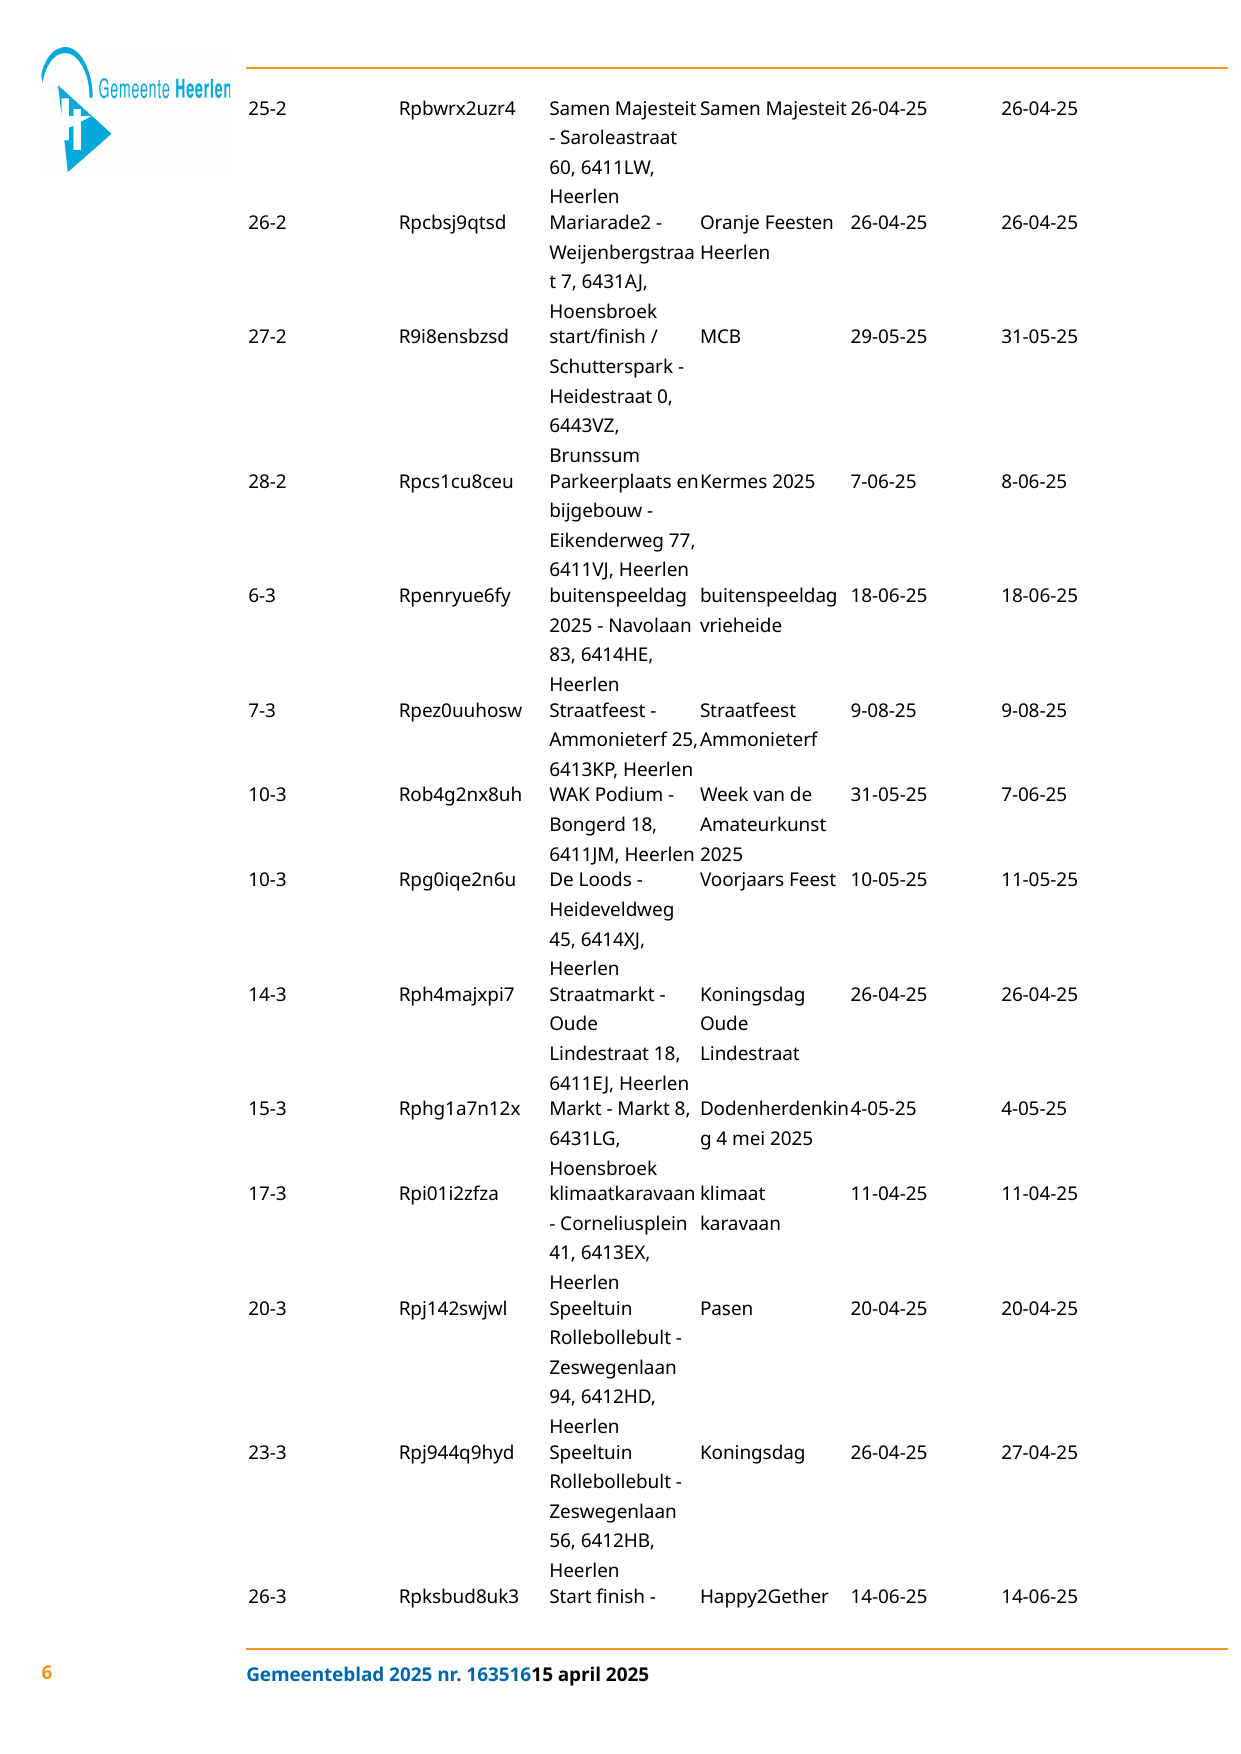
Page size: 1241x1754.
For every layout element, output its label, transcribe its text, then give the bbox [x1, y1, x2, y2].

table_cell Koningsdag [700, 1439, 850, 1583]
table_cell 14-3 [248, 981, 398, 1096]
table_cell Rpj142swjwl [399, 1295, 549, 1439]
table_cell Oranje Feesten Heerlen [700, 209, 850, 324]
table_cell Straatmarkt - Oude Lindestraat 18, 6411EJ, Heerlen [549, 981, 700, 1096]
table_cell Happy2Gether [700, 1583, 850, 1609]
table_cell 6-3 [248, 582, 398, 697]
table_cell WAK Podium - Bongerd 18, 6411JM, Heerlen [549, 782, 700, 867]
table_cell Rpg0iqe2n6u [399, 867, 549, 981]
table_cell Parkeerplaats en bijgebouw - Eikenderweg 77, 6411VJ, Heerlen [549, 468, 700, 582]
table_cell 4-05-25 [1001, 1096, 1152, 1180]
table_cell Rpenryue6fy [399, 582, 549, 697]
table_cell 26-04-25 [1001, 209, 1152, 324]
table_cell Samen Majesteit - Saroleastraat 60, 6411LW, Heerlen [549, 95, 700, 209]
table_cell 10-3 [248, 782, 398, 867]
table_cell Pasen [700, 1295, 850, 1439]
table_cell 31-05-25 [850, 782, 1001, 867]
picture [41, 47, 231, 172]
table_cell 4-05-25 [850, 1096, 1001, 1180]
table_cell Mariarade2 - Weijenbergstraat 7, 6431AJ, Hoensbroek [549, 209, 700, 324]
table_cell Start finish [549, 1583, 700, 1609]
table_cell klimaat karavaan [700, 1180, 850, 1295]
table_cell 31-05-25 [1001, 324, 1152, 468]
table_cell 26-3 [248, 1583, 398, 1609]
table_cell Rob4g2nx8uh [399, 782, 549, 867]
table_cell 11-04-25 [1001, 1180, 1152, 1295]
table_cell Rphg1a7n12x [399, 1096, 549, 1180]
table_cell 8-06-25 [1001, 468, 1152, 582]
table_cell Rpi01i2zfza [399, 1180, 549, 1295]
table_cell 20-04-25 [1001, 1295, 1152, 1439]
table_cell 10-3 [248, 867, 398, 981]
table_cell 7-06-25 [1001, 782, 1152, 867]
table_cell 28-2 [248, 468, 398, 582]
table_cell 27-2 [248, 324, 398, 468]
table_cell 25-2 [248, 95, 398, 209]
table_cell 26-04-25 [850, 981, 1001, 1096]
table_cell 14-06-25 [1001, 1583, 1152, 1609]
table_cell 18-06-25 [1001, 582, 1152, 697]
table_cell Rpbwrx2uzr4 [399, 95, 549, 209]
table_cell 10-05-25 [850, 867, 1001, 981]
picture [41, 47, 59, 70]
table_cell 26-04-25 [1001, 981, 1152, 1096]
table_cell klimaatkaravaan - Corneliusplein 41, 6413EX, Heerlen [549, 1180, 700, 1295]
table_cell Rpez0uuhosw [399, 697, 549, 782]
table_cell 27-04-25 [1001, 1439, 1152, 1583]
table_cell Rpcs1cu8ceu [399, 468, 549, 582]
table_cell 7-06-25 [850, 468, 1001, 582]
table_cell 11-05-25 [1001, 867, 1152, 981]
table_cell 26-04-25 [1001, 95, 1152, 209]
table_cell Rpksbud8uk3 [399, 1583, 549, 1609]
table_cell 20-3 [248, 1295, 398, 1439]
table_cell 26-04-25 [850, 209, 1001, 324]
table_cell 23-3 [248, 1439, 398, 1583]
table_cell 11-04-25 [850, 1180, 1001, 1295]
table_cell Kermes 2025 [700, 468, 850, 582]
table_cell Speeltuin Rollebollebult - Zeswegenlaan 56, 6412HB, Heerlen [549, 1439, 700, 1583]
table_cell 26-04-25 [850, 95, 1001, 209]
table_cell Dodenherdenking 4 mei 2025 [700, 1096, 850, 1180]
table_cell 9-08-25 [850, 697, 1001, 782]
table_cell MCB [700, 324, 850, 468]
table_cell start/finish / Schutterspark - Heidestraat 0, 6443VZ, Brunssum [549, 324, 700, 468]
table_cell Rph4majxpi7 [399, 981, 549, 1096]
table_cell 15-3 [248, 1096, 398, 1180]
table_cell 17-3 [248, 1180, 398, 1295]
table_cell 20-04-25 [850, 1295, 1001, 1439]
table_cell 18-06-25 [850, 582, 1001, 697]
table_cell 26-2 [248, 209, 398, 324]
table_cell 9-08-25 [1001, 697, 1152, 782]
table_cell Speeltuin Rollebollebult - Zeswegenlaan 94, 6412HD, Heerlen [549, 1295, 700, 1439]
table_cell Markt - Markt 8, 6431LG, Hoensbroek [549, 1096, 700, 1180]
table_cell Week van de Amateurkunst 2025 [700, 782, 850, 867]
table_cell 26-04-25 [850, 1439, 1001, 1583]
table_cell R9i8ensbzsd [399, 324, 549, 468]
table_cell Rpcbsj9qtsd [399, 209, 549, 324]
table_cell 29-05-25 [850, 324, 1001, 468]
table_cell De Loods - Heideveldweg 45, 6414XJ, Heerlen [549, 867, 700, 981]
table_cell Voorjaars Feest [700, 867, 850, 981]
table_cell 7-3 [248, 697, 398, 782]
table_cell Straatfeest - Ammonieterf 25, 6413KP, Heerlen [549, 697, 700, 782]
table_cell Samen Majesteit [700, 95, 850, 209]
table_cell buitenspeeldag vrieheide [700, 582, 850, 697]
table_cell Rpj944q9hyd [399, 1439, 549, 1583]
table_cell 14-06-25 [850, 1583, 1001, 1609]
table_cell Koningsdag Oude Lindestraat [700, 981, 850, 1096]
table_cell buitenspeeldag 2025 - Navolaan 83, 6414HE, Heerlen [549, 582, 700, 697]
table_cell Straatfeest Ammonieterf [700, 697, 850, 782]
